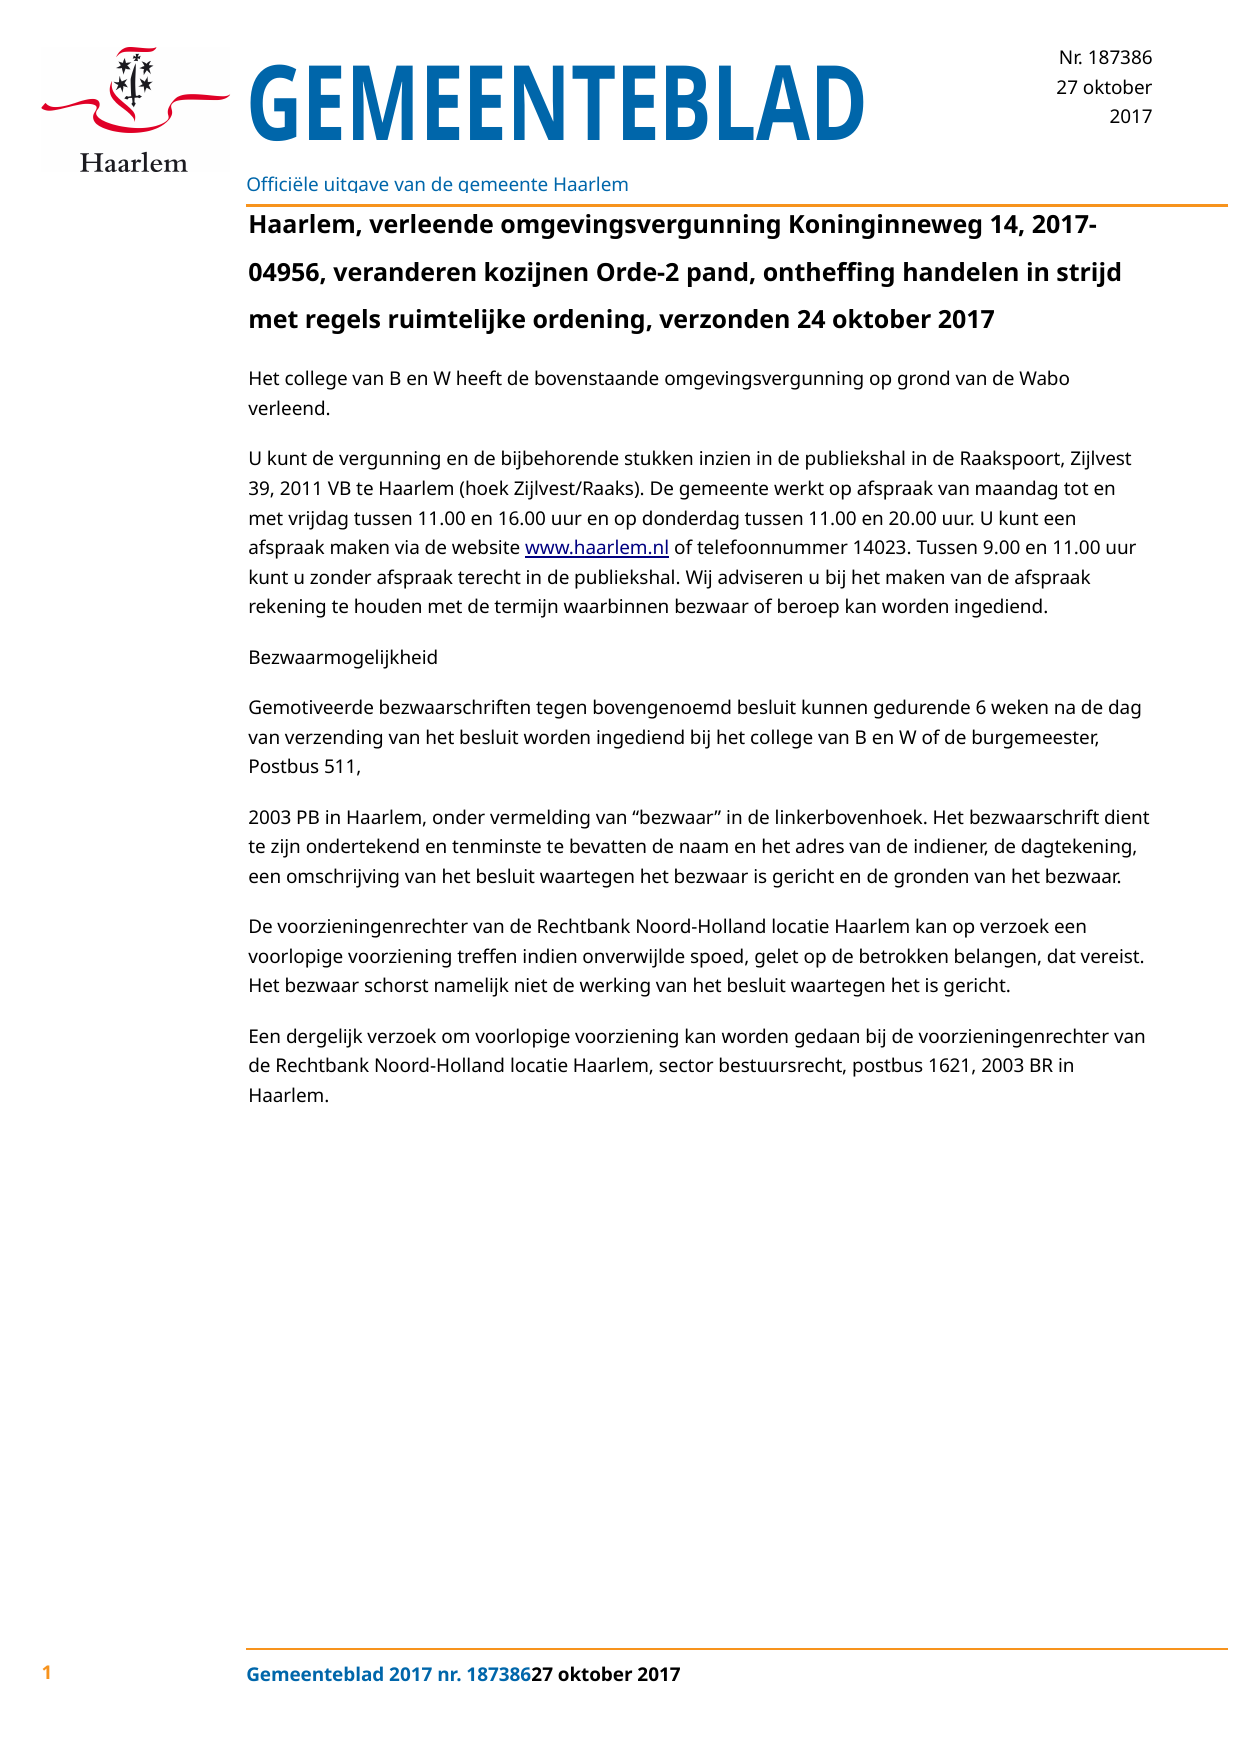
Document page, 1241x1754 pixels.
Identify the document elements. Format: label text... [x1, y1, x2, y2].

text U kunt de vergunning en de bijbehorende stukken inzien in de publiekshal in de Raakspoort, Zijlvest 39, 2011 VB te Haarlem (hoek Zijlvest/Raaks). De gemeente werkt op afspraak van maandag tot en met vrijdag tussen 11.00 en 16.00 uur en op donderdag tussen 11.00 en 20.00 uur. U kunt een afspraak maken via de website www.haarlem.nl of telefoonnummer 14023. Tussen 9.00 en 11.00 uur kunt u zonder afspraak terecht in de publiekshal. Wij adviseren u bij het maken van de afspraak rekening te houden met de termijn waarbinnen bezwaar of beroep kan worden ingediend. [248, 446, 1152, 619]
text 2003 PB in Haarlem, onder vermelding van “bezwaar” in de linkerbovenhoek. Het bezwaarschrift dient te zijn ondertekend en tenminste te bevatten de naam en het adres van de indiener, de dagtekening, een omschrijving van het besluit waartegen het bezwaar is gericht en de gronden van het bezwaar. [248, 804, 1152, 889]
text De voorzieningenrechter van de Rechtbank Noord-Holland locatie Haarlem kan op verzoek een voorlopige voorziening treffen indien onverwijlde spoed, gelet op de betrokken belangen, dat vereist. Het bezwaar schorst namelijk niet de werking van het besluit waartegen het is gericht. [248, 913, 1152, 998]
text Een dergelijk verzoek om voorlopige voorziening kan worden gedaan bij de voorzieningenrechter van de Rechtbank Noord-Holland locatie Haarlem, sector bestuursrecht, postbus 1621, 2003 BR in Haarlem. [248, 1023, 1152, 1108]
text Gemotiveerde bezwaarschriften tegen bovengenoemd besluit kunnen gedurende 6 weken na de dag van verzending van het besluit worden ingediend bij het college van B en W of de burgemeester, Postbus 511, [248, 694, 1152, 779]
text Het college van B en W heeft de bovenstaande omgevingsvergunning op grond van de Wabo verleend. [248, 366, 1152, 421]
text Bezwaarmogelijkheid [248, 644, 1152, 669]
text Haarlem, verleende omgevingsvergunning Koninginneweg 14, 2017-04956, veranderen kozijnen Orde-2 pand, ontheffing handelen in strijd met regels ruimtelijke ordening, verzonden 24 oktober 2017 [248, 207, 1152, 336]
picture [41, 47, 231, 172]
